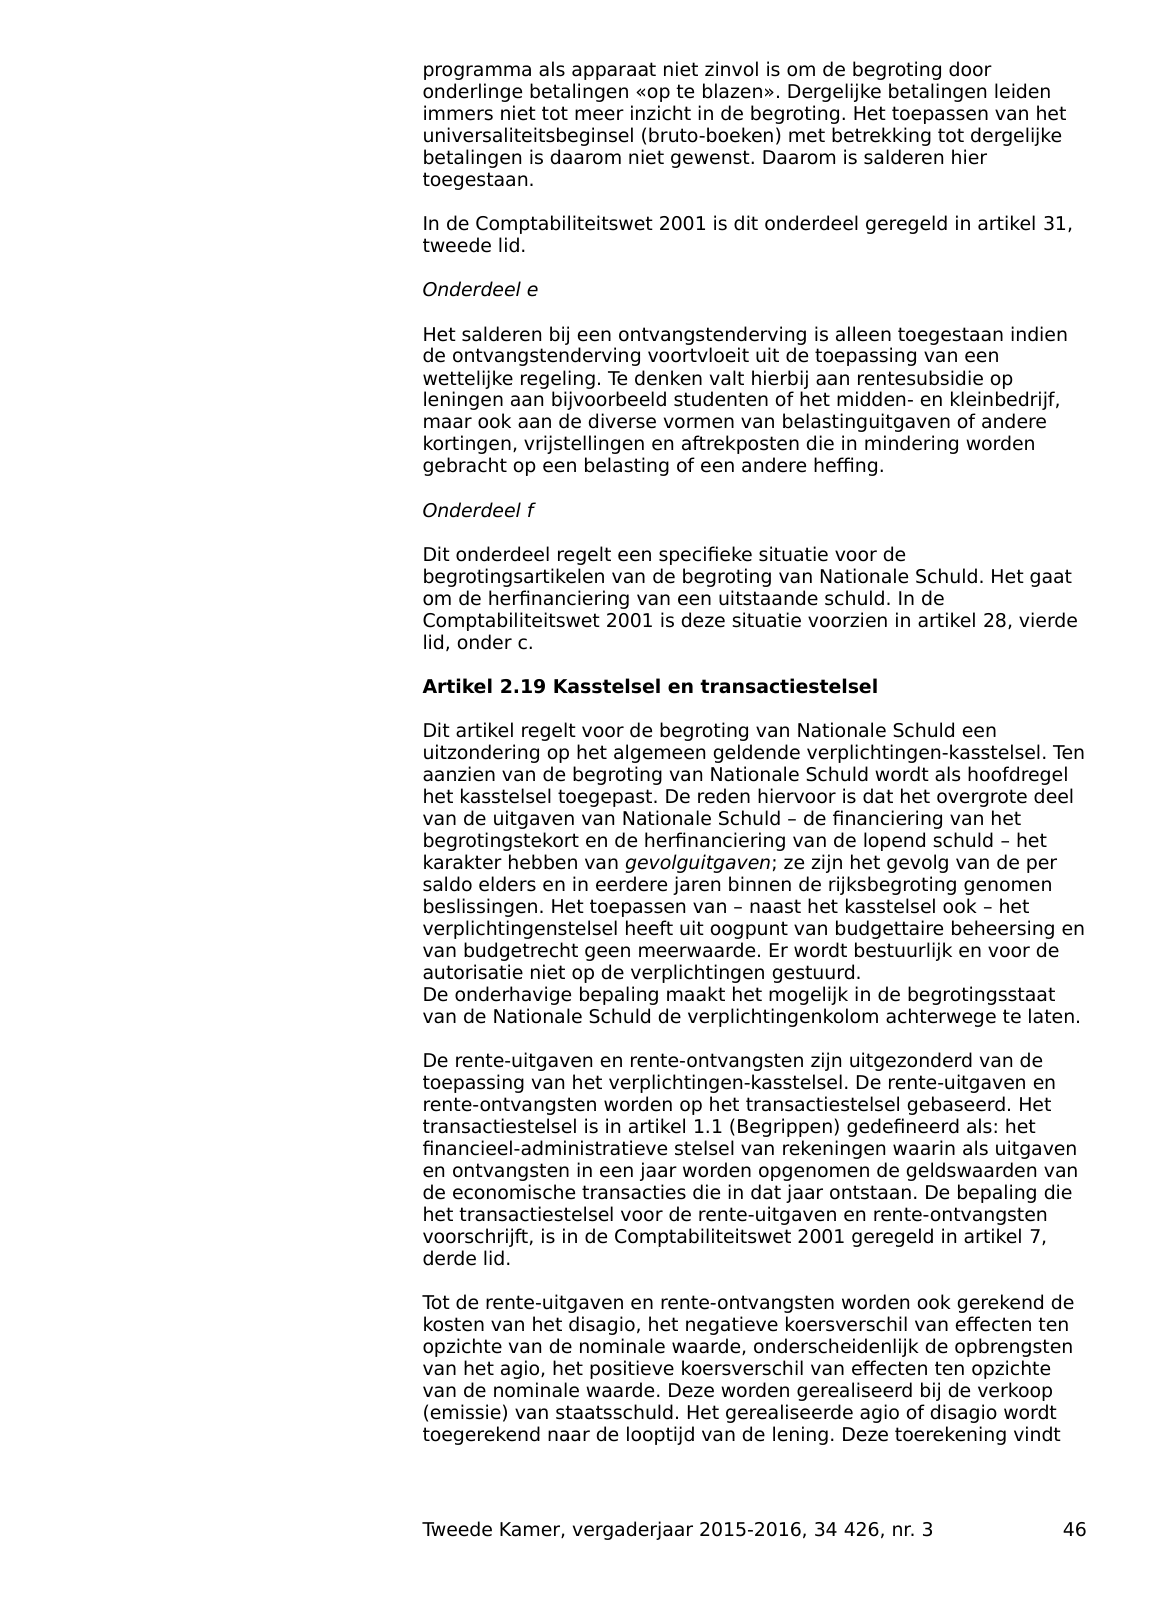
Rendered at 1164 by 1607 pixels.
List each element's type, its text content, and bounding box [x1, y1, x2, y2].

subtitle Artikel 2.19 Kasstelsel en transactiestelsel [422, 676, 1087, 698]
text De onderhavige bepaling maakt het mogelijk in de begrotingsstaat van de Nationale Schuld de verplichtingenkolom achterwege te laten. [422, 984, 1087, 1028]
text Tot de rente-uitgaven en rente-ontvangsten worden ook gerekend de kosten van het disagio, het negatieve koersverschil van effecten ten opzichte van de nominale waarde, onderscheidenlijk de opbrengsten van het agio, het positieve koersverschil van effecten ten opzichte van de nominale waarde. Deze worden gerealiseerd bij de verkoop (emissie) van staatsschuld. Het gerealiseerde agio of disagio wordt toegerekend naar de looptijd van de lening. Deze toerekening vindt [422, 1292, 1087, 1446]
text Het salderen bij een ontvangstenderving is alleen toegestaan indien de ontvangstenderving voortvloeit uit de toepassing van een wettelijke regeling. Te denken valt hierbij aan rentesubsidie op leningen aan bijvoorbeeld studenten of het midden- en kleinbedrijf, maar ook aan de diverse vormen van belastinguitgaven of andere kortingen, vrijstellingen en aftrekposten die in mindering worden gebracht op een belasting of een andere heffing. [422, 323, 1087, 477]
subtitle Onderdeel e [422, 279, 1087, 301]
text Dit onderdeel regelt een specifieke situatie voor de begrotingsartikelen van de begroting van Nationale Schuld. Het gaat om de herfinanciering van een uitstaande schuld. In de Comptabiliteitswet 2001 is deze situatie voorzien in artikel 28, vierde lid, onder c. [422, 544, 1087, 653]
text Dit artikel regelt voor de begroting van Nationale Schuld een uitzondering op het algemeen geldende verplichtingen-kasstelsel. Ten aanzien van de begroting van Nationale Schuld wordt als hoofdregel het kasstelsel toegepast. De reden hiervoor is dat het overgrote deel van de uitgaven van Nationale Schuld – de financiering van het begrotingstekort en de herfinanciering van de lopend schuld – het karakter hebben van gevolguitgaven; ze zijn het gevolg van de per saldo elders en in eerdere jaren binnen de rijksbegroting genomen beslissingen. Het toepassen van – naast het kasstelsel ook – het verplichtingenstelsel heeft uit oogpunt van budgettaire beheersing en van budgetrecht geen meerwaarde. Er wordt bestuurlijk en voor de autorisatie niet op de verplichtingen gestuurd. [422, 720, 1087, 984]
text In de Comptabiliteitswet 2001 is dit onderdeel geregeld in artikel 31, tweede lid. [422, 213, 1087, 257]
text programma als apparaat niet zinvol is om de begroting door onderlinge betalingen «op te blazen». Dergelijke betalingen leiden immers niet tot meer inzicht in de begroting. Het toepassen van het universaliteitsbeginsel (bruto-boeken) met betrekking tot dergelijke betalingen is daarom niet gewenst. Daarom is salderen hier toegestaan. [422, 59, 1087, 191]
subtitle Onderdeel f [422, 499, 1087, 521]
text De rente-uitgaven en rente-ontvangsten zijn uitgezonderd van de toepassing van het verplichtingen-kasstelsel. De rente-uitgaven en rente-ontvangsten worden op het transactiestelsel gebaseerd. Het transactiestelsel is in artikel 1.1 (Begrippen) gedefineerd als: het financieel-administratieve stelsel van rekeningen waarin als uitgaven en ontvangsten in een jaar worden opgenomen de geldswaarden van de economische transacties die in dat jaar ontstaan. De bepaling die het transactiestelsel voor de rente-uitgaven en rente-ontvangsten voorschrijft, is in de Comptabiliteitswet 2001 geregeld in artikel 7, derde lid. [422, 1050, 1087, 1269]
